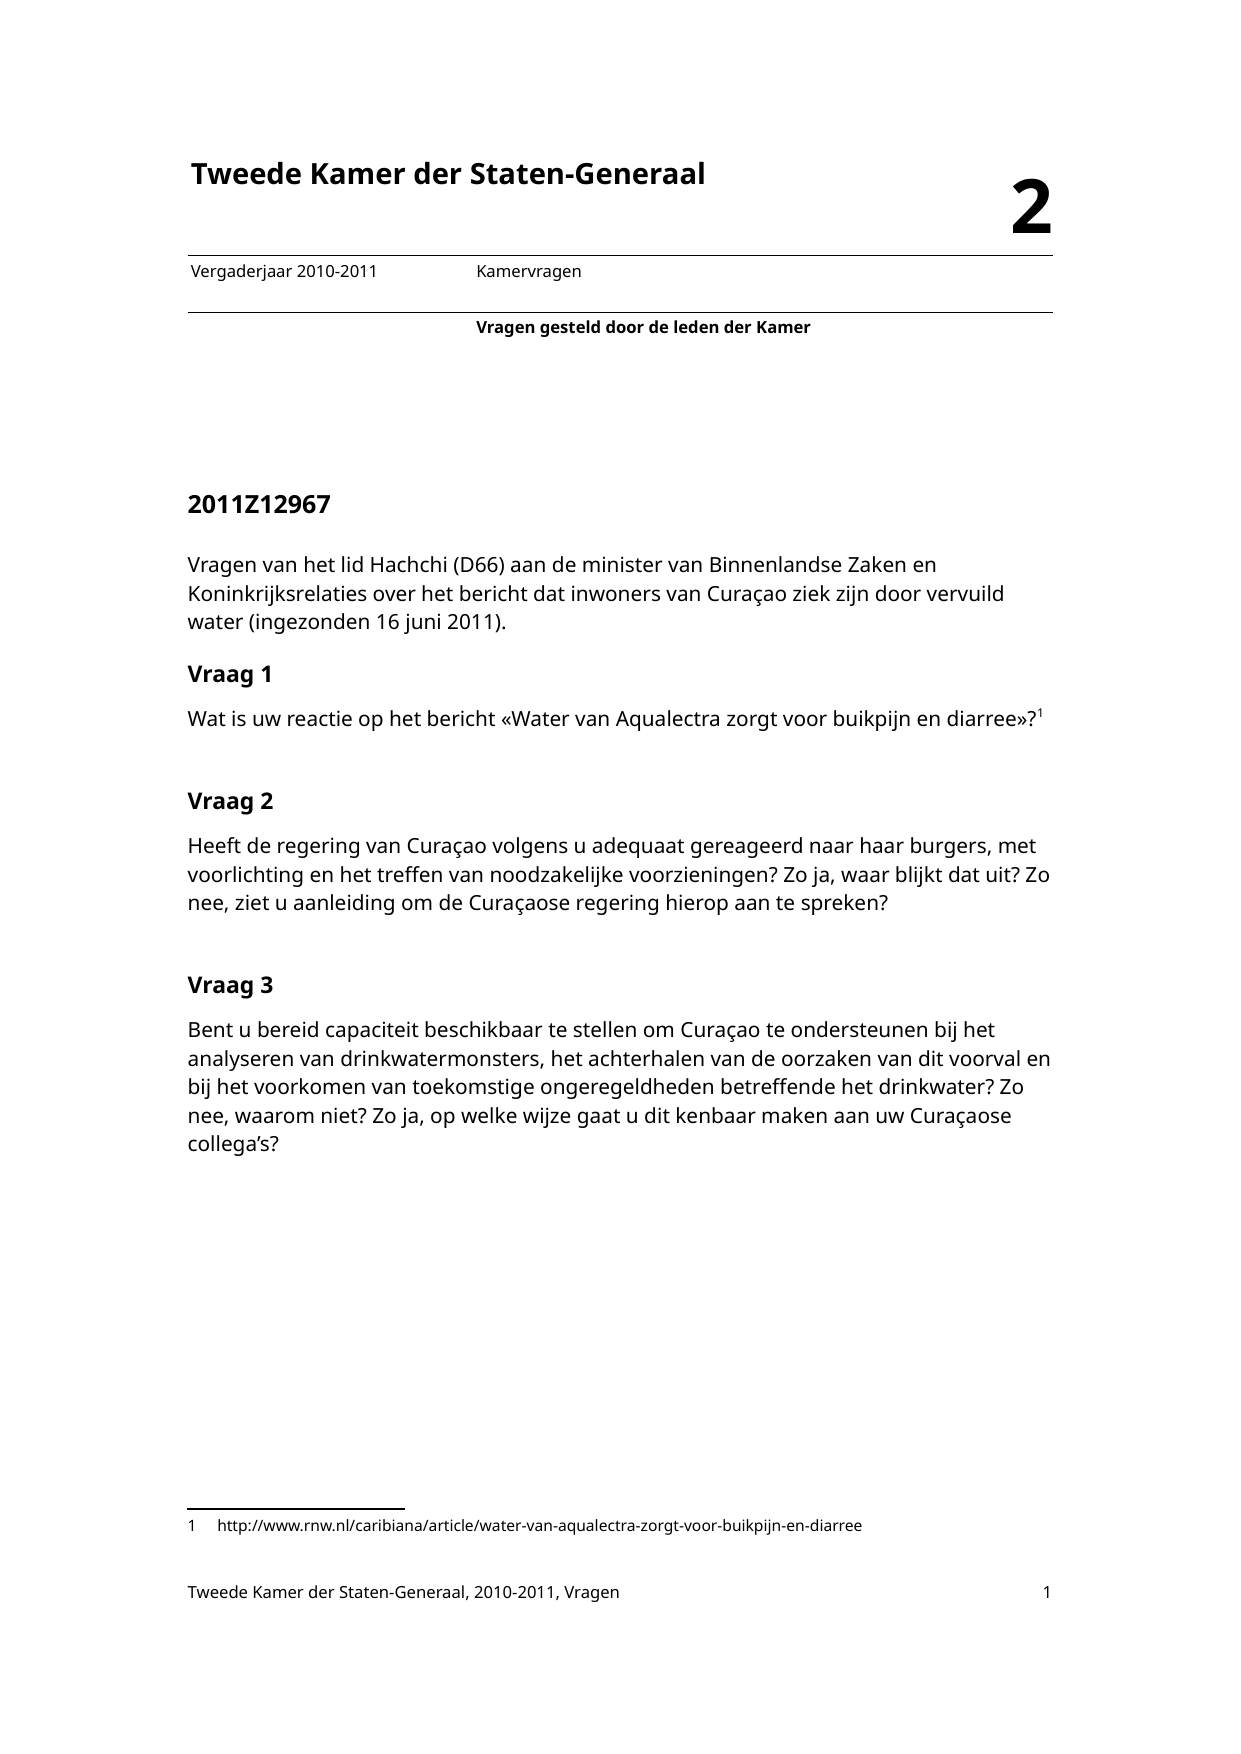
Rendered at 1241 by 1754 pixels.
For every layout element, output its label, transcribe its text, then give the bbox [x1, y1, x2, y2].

table_cell Kamervragen [473, 256, 1053, 312]
table_cell Vragen gesteld door de leden der Kamer [473, 313, 1053, 339]
text Wat is uw reactie op het bericht «Water van Aqualectra zorgt voor buikpijn en diarree»? [187, 704, 1053, 733]
subtitle Vraag 2 [187, 785, 1053, 817]
text http://www.rnw.nl/caribiana/article/water-van-aqualectra-zorgt-voor-buikpijn-en-diarree [187, 1479, 1053, 1536]
subtitle Vraag 3 [187, 969, 1053, 1001]
text Heeft de regering van Curaçao volgens u adequaat gereageerd naar haar burgers, met voorlichting en het treffen van noodzakelijke voorzieningen? Zo ja, waar blijkt dat uit? Zo nee, ziet u aanleiding om de Curaçaose regering hierop aan te spreken? [187, 832, 1053, 917]
table_header Tweede Kamer der Staten-Generaal [188, 150, 879, 255]
text Bent u bereid capaciteit beschikbaar te stellen om Curaçao te ondersteunen bij het analyseren van drinkwatermonsters, het achterhalen van de oorzaken van dit voorval en bij het voorkomen van toekomstige ongeregeldheden betreffende het drinkwater? Zo nee, waarom niet? Zo ja, op welke wijze gaat u dit kenbaar maken aan uw Curaçaose collega’s? [187, 1016, 1053, 1158]
table_cell Vergaderjaar 2010-2011 [188, 256, 473, 312]
text 2011Z12967 [187, 487, 1053, 521]
table_header 2 [880, 150, 1053, 255]
subtitle Vraag 1 [187, 658, 1053, 689]
text Vragen van het lid Hachchi (D66) aan de minister van Binnenlandse Zaken en Koninkrijksrelaties over het bericht dat inwoners van Curaçao ziek zijn door vervuild water (ingezonden 16 juni 2011). [187, 550, 1053, 636]
table_cell [188, 313, 473, 339]
